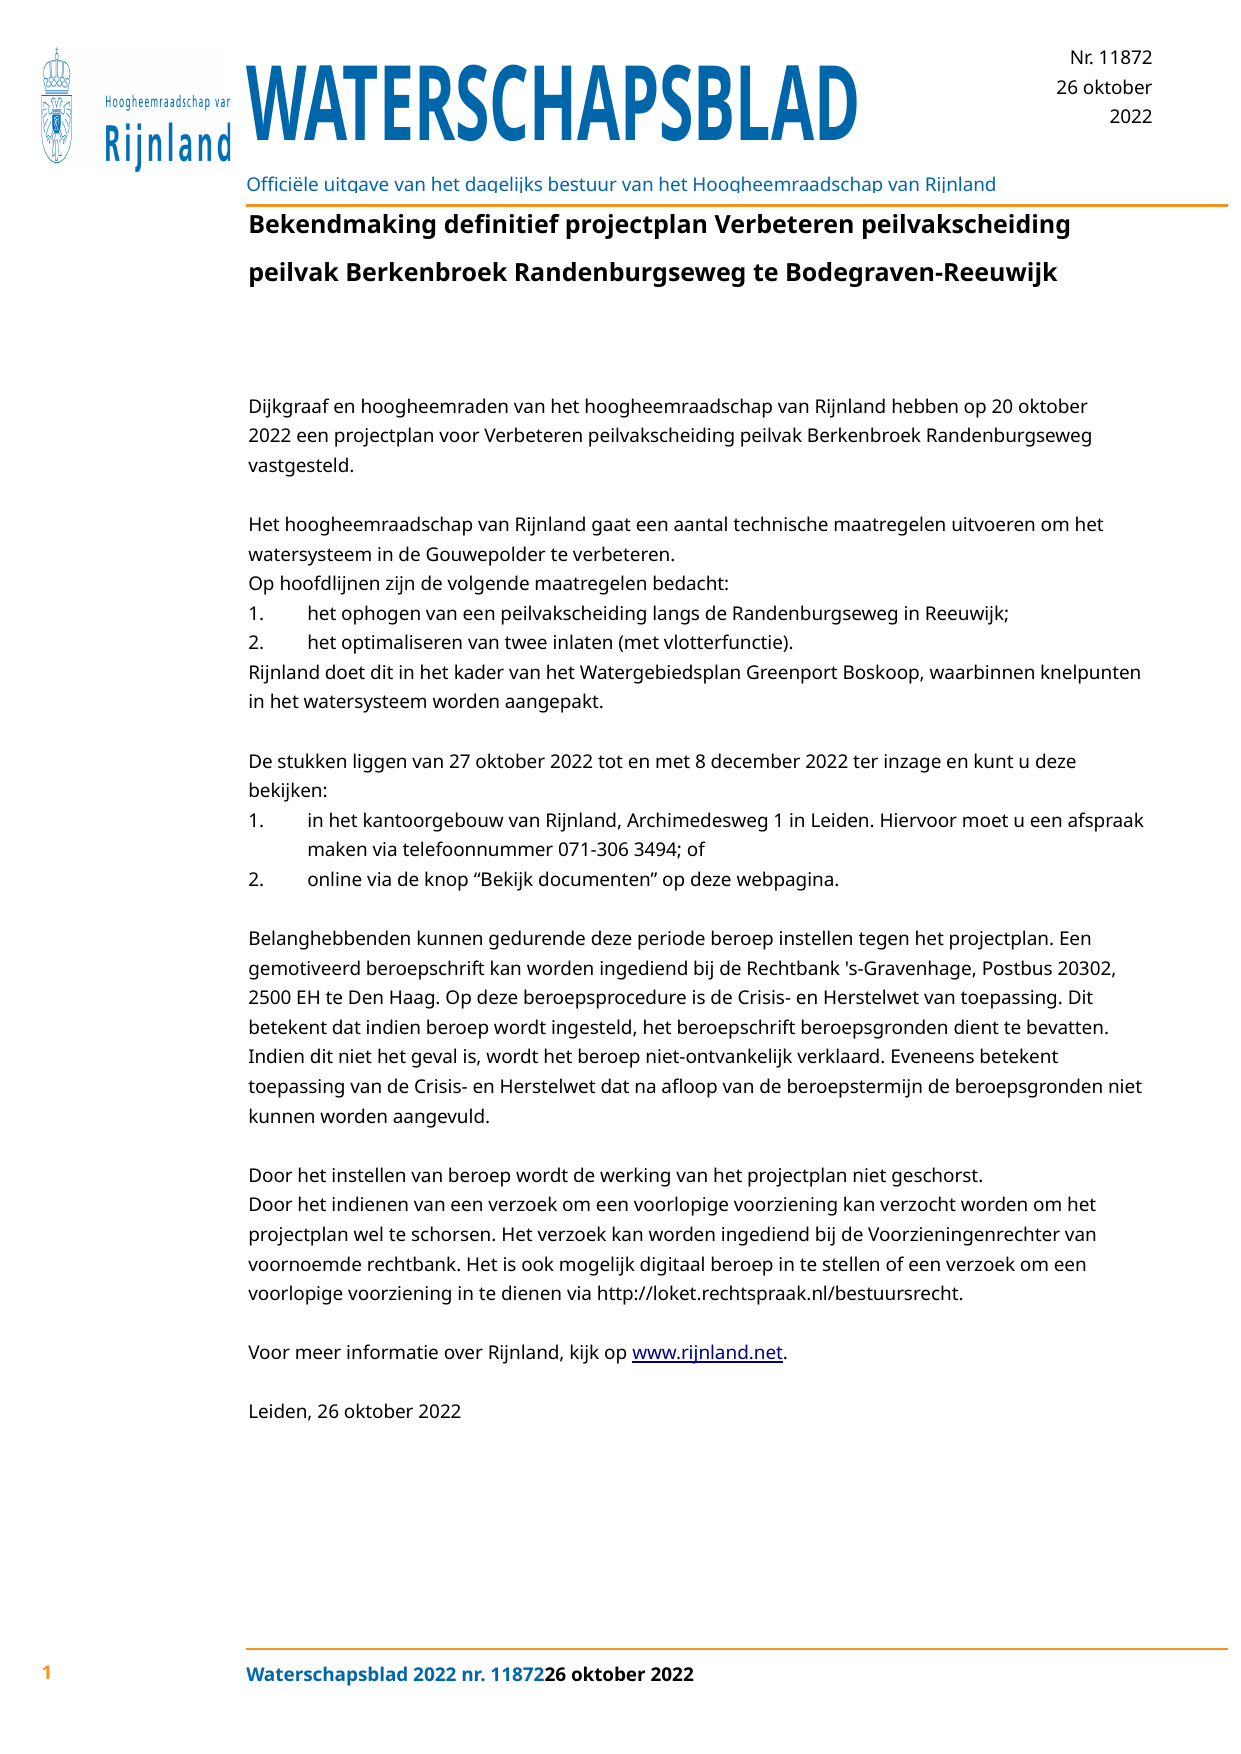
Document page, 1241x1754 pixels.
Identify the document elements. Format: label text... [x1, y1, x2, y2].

text Rijnland doet dit in het kader van het Watergebiedsplan Greenport Boskoop, waarbinnen knelpunten in het watersysteem worden aangepakt. [248, 659, 1152, 714]
text Leiden, 26 oktober 2022 [248, 1399, 1152, 1424]
text Door het instellen van beroep wordt de werking van het projectplan niet geschorst. [248, 1162, 1152, 1188]
list het ophogen van een peilvakscheiding langs de Randenburgseweg in Reeuwijk; [248, 600, 1152, 626]
text Door het indienen van een verzoek om een voorlopige voorziening kan verzocht worden om het projectplan wel te schorsen. Het verzoek kan worden ingediend bij de Voorzieningenrechter van voornoemde rechtbank. Het is ook mogelijk digitaal beroep in te stellen of een verzoek om een voorlopige voorziening in te dienen via http://loket.rechtspraak.nl/bestuursrecht. [248, 1192, 1152, 1306]
text De stukken liggen van 27 oktober 2022 tot en met 8 december 2022 ter inzage en kunt u deze bekijken: [248, 748, 1152, 803]
list online via de knop “Bekijk documenten” op deze webpagina. [248, 866, 1152, 892]
list in het kantoorgebouw van Rijnland, Archimedesweg 1 in Leiden. Hiervoor moet u een afspraak maken via telefoonnummer 071-306 3494; of [248, 807, 1152, 862]
list het optimaliseren van twee inlaten (met vlotterfunctie). [248, 629, 1152, 655]
text Voor meer informatie over Rijnland, kijk op www.rijnland.net. [248, 1339, 1152, 1365]
text Het hoogheemraadschap van Rijnland gaat een aantal technische maatregelen uitvoeren om het watersysteem in de Gouwepolder te verbeteren. [248, 511, 1152, 567]
picture [41, 47, 231, 172]
text Bekendmaking definitief projectplan Verbeteren peilvakscheiding peilvak Berkenbroek Randenburgseweg te Bodegraven-Reeuwijk [248, 207, 1152, 288]
text Belanghebbenden kunnen gedurende deze periode beroep instellen tegen het projectplan. Een gemotiveerd beroepschrift kan worden ingediend bij de Rechtbank 's-Gravenhage, Postbus 20302, 2500 EH te Den Haag. Op deze beroepsprocedure is de Crisis- en Herstelwet van toepassing. Dit betekent dat indien beroep wordt ingesteld, het beroepschrift beroepsgronden dient te bevatten. Indien dit niet het geval is, wordt het beroep niet-ontvankelijk verklaard. Eveneens betekent toepassing van de Crisis- en Herstelwet dat na afloop van de beroepstermijn de beroepsgronden niet kunnen worden aangevuld. [248, 925, 1152, 1129]
text Op hoofdlijnen zijn de volgende maatregelen bedacht: [248, 570, 1152, 596]
text Dijkgraaf en hoogheemraden van het hoogheemraadschap van Rijnland hebben op 20 oktober 2022 een projectplan voor Verbeteren peilvakscheiding peilvak Berkenbroek Randenburgseweg vastgesteld. [248, 393, 1152, 478]
